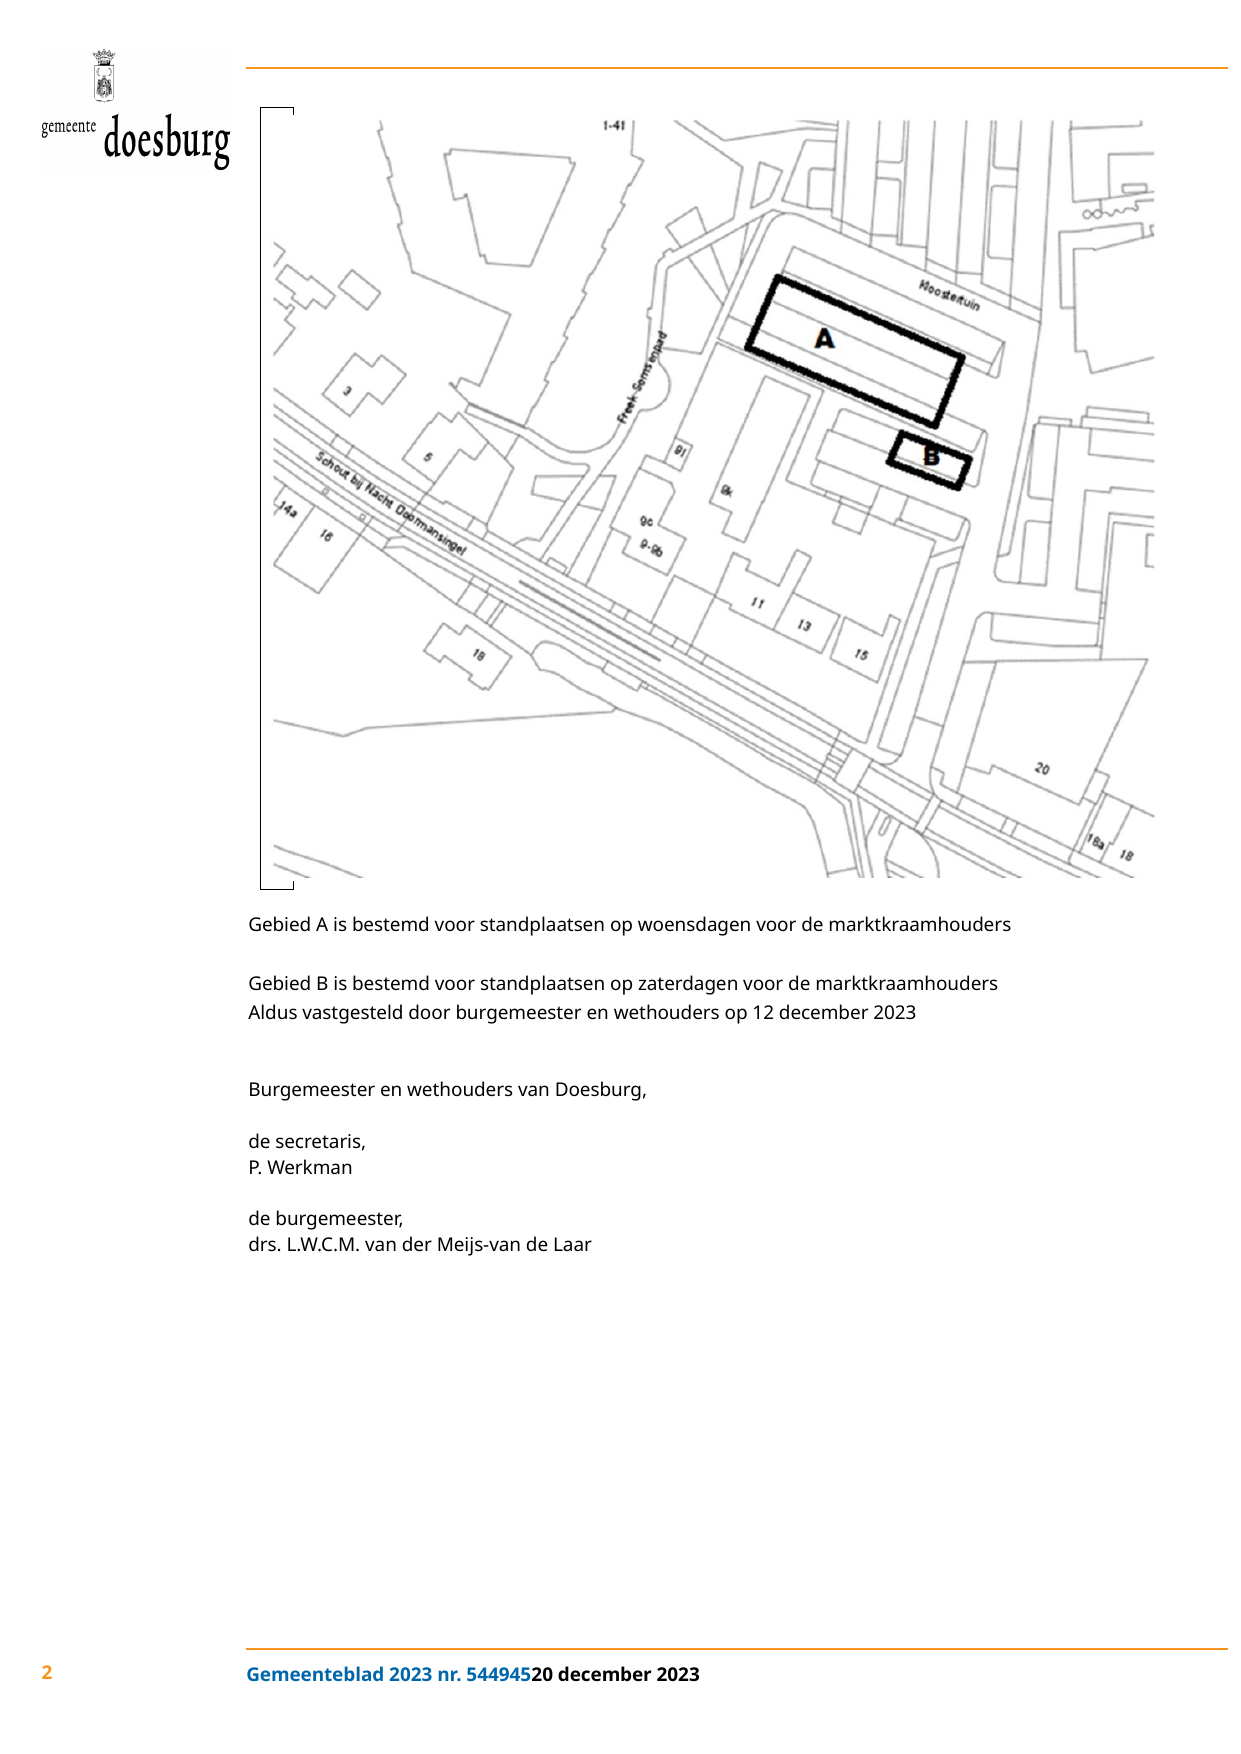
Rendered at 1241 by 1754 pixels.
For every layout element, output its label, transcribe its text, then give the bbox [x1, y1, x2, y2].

text Aldus vastgesteld door burgemeester en wethouders op 12 december 2023 [248, 999, 1152, 1025]
text drs. L.W.C.M. van der Meijs-van de Laar [248, 1231, 1152, 1257]
text de secretaris, [248, 1128, 1152, 1154]
text Burgemeester en wethouders van Doesburg, [248, 1077, 1152, 1102]
picture [41, 47, 231, 172]
text de burgemeester, [248, 1205, 1152, 1231]
text Gebied B is bestemd voor standplaatsen op zaterdagen voor de marktkraamhouders [248, 970, 1152, 996]
text Gebied A is bestemd voor standplaatsen op woensdagen voor de marktkraamhouders [248, 911, 1152, 936]
picture [268, 115, 1155, 881]
text P. Werkman [248, 1154, 1152, 1179]
